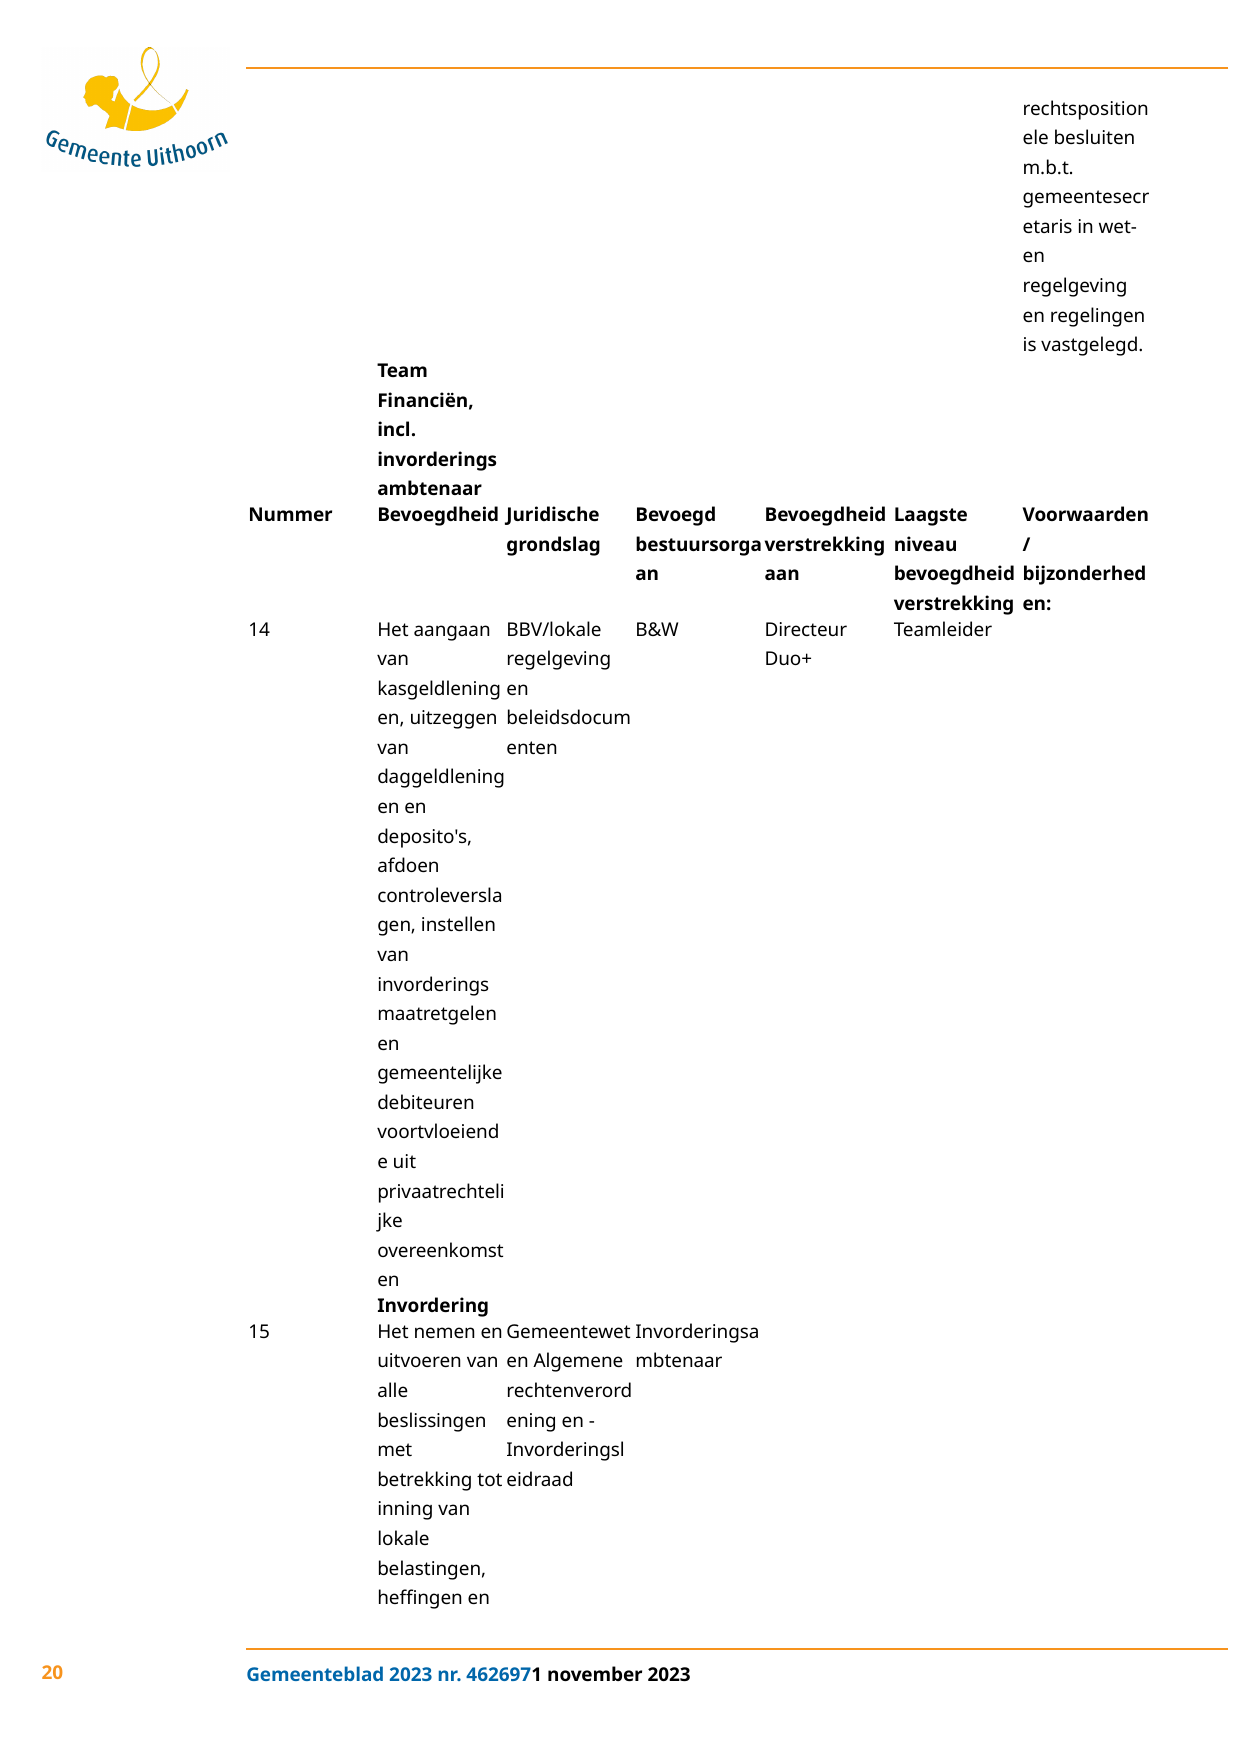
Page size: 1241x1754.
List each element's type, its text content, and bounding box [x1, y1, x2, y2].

table_cell Bevoegdheid verstrekking aan [764, 501, 893, 616]
table_cell [894, 95, 1022, 357]
table_cell rechtspositionele besluiten m.b.t. gemeentesecretaris in wet- en regelgeving en regelingen is vastgelegd. [1023, 95, 1152, 357]
table_cell [635, 1292, 764, 1318]
table_cell Bevoegdheid [377, 501, 506, 616]
table_cell Invorderingsambtenaar [635, 1318, 764, 1610]
table_cell Directeur Duo+ [764, 616, 893, 1292]
table_cell 15 [248, 1318, 377, 1610]
table_cell Teamleider [894, 616, 1022, 1292]
table_cell Laagste niveau bevoegdheid verstrekking [894, 501, 1022, 616]
table_cell [1023, 357, 1152, 501]
table_cell [894, 1318, 1022, 1610]
table_cell [764, 95, 893, 357]
table_cell Nummer [248, 501, 377, 616]
table_cell [377, 95, 506, 357]
table_cell Het aangaan van kasgeldleningen, uitzeggen van daggeldleningen en deposito's, afdoen controleverslagen, instellen van invorderingsmaatretgelen en gemeentelijke debiteuren voortvloeiende uit privaatrechtelijke overeenkomsten [377, 616, 506, 1292]
table_cell [894, 1292, 1022, 1318]
table_cell [1023, 616, 1152, 1292]
table_cell Team Financiën, incl. invorderingsambtenaar [377, 357, 506, 501]
table_cell [248, 1292, 377, 1318]
table_cell [764, 357, 893, 501]
table_cell Het nemen en uitvoeren van alle beslissingen met betrekking tot inning van lokale belastingen, heffingen en [377, 1318, 506, 1610]
table_cell Gemeentewet en Algemene rechtenverordening en - Invorderingsleidraad [506, 1318, 635, 1610]
table_cell B&W [635, 616, 764, 1292]
table_cell [1023, 1318, 1152, 1610]
table_cell Voorwaarden/bijzonderheden: [1023, 501, 1152, 616]
table_cell [1023, 1292, 1152, 1318]
table_cell Invordering [377, 1292, 506, 1318]
table_cell [635, 95, 764, 357]
table_cell [635, 357, 764, 501]
table_cell [506, 357, 635, 501]
table_cell Juridische grondslag [506, 501, 635, 616]
table_cell 14 [248, 616, 377, 1292]
table_cell [248, 95, 377, 357]
table_cell BBV/lokale regelgeving en beleidsdocumenten [506, 616, 635, 1292]
table_cell Bevoegd bestuursorgaan [635, 501, 764, 616]
table_cell [506, 95, 635, 357]
table_cell [764, 1292, 893, 1318]
table_cell [248, 357, 377, 501]
table_cell [506, 1292, 635, 1318]
table_cell [894, 357, 1022, 501]
table_cell [764, 1318, 893, 1610]
picture [41, 47, 231, 172]
